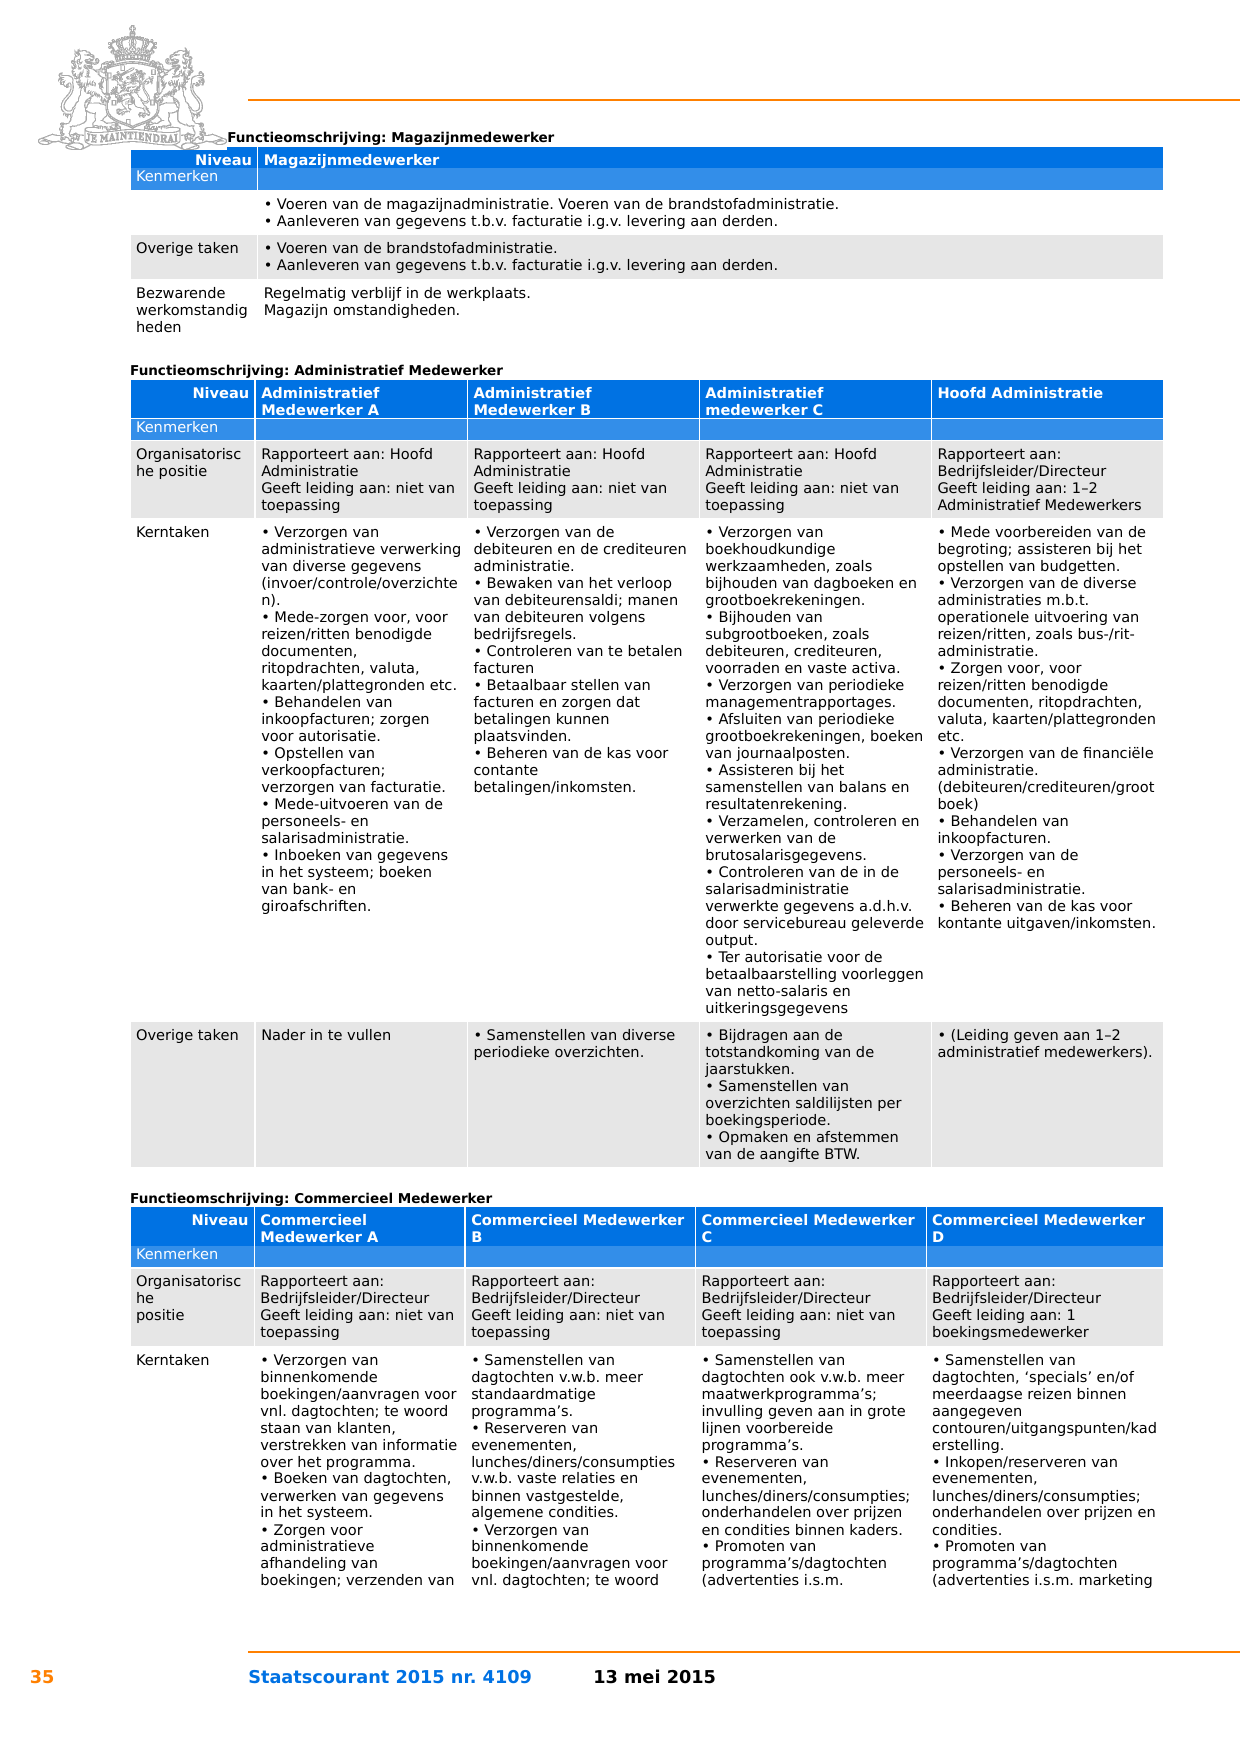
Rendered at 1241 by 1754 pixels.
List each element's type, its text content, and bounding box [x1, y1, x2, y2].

table_cell Rapporteert aan: Hoofd Administratie Geeft leiding aan: niet van toepassing [468, 441, 699, 518]
table_cell • Verzorgen van boekhoudkundige werkzaamheden, zoals bijhouden van dagboeken en grootboekrekeningen. • Bijhouden van subgrootboeken, zoals debiteuren, crediteuren, voorraden en vaste activa. • Verzorgen van periodieke managementrapportages. • Afsluiten van periodieke grootboekrekeningen, boeken van journaalposten. • Assisteren bij het samenstellen van balans en resultatenrekening. • Verzamelen, controleren en verwerken van de brutosalarisgegevens. • Controleren van de in de salarisadministratie verwerkte gegevens a.d.h.v. door servicebureau geleverde output. • Ter autorisatie voor de betaalbaarstelling voorleggen van netto-salaris en uitkeringsgegevens [700, 520, 931, 1021]
table_cell Kerntaken [131, 520, 254, 1021]
table_cell Kenmerken [131, 168, 257, 190]
table_cell Rapporteert aan: Bedrijfsleider/Directeur Geeft leiding aan: niet van toepassing [696, 1269, 926, 1346]
table_cell Kerntaken [131, 1347, 254, 1594]
table_header Functieomschrijving: Commercieel Medewerker [130, 1190, 1163, 1206]
table_cell [700, 419, 931, 440]
table_header Functieomschrijving: Magazijnmedewerker [227, 130, 1163, 146]
table_cell Kenmerken [131, 1246, 254, 1267]
table_cell • Samenstellen van dagtochten ook v.w.b. meer maatwerkprogramma’s; invulling geven aan in grote lijnen voorbereide programma’s. • Reserveren van evenementen, lunches/diners/consumpties; onderhandelen over prijzen en condities binnen kaders. • Promoten van programma’s/dagtochten (advertenties i.s.m. [696, 1347, 926, 1594]
table_cell Rapporteert aan: Hoofd Administratie Geeft leiding aan: niet van toepassing [700, 441, 931, 518]
table_cell • Samenstellen van dagtochten v.w.b. meer standaardmatige programma’s. • Reserveren van evenementen, lunches/diners/consumpties v.w.b. vaste relaties en binnen vastgestelde, algemene condities. • Verzorgen van binnenkomende boekingen/aanvragen voor vnl. dagtochten; te woord [466, 1347, 695, 1594]
table_cell Niveau [131, 147, 257, 168]
table_cell • Voeren van de brandstofadministratie. • Aanleveren van gegevens t.b.v. facturatie i.g.v. levering aan derden. [258, 235, 1163, 279]
table_cell Magazijnmedewerker [258, 147, 1163, 168]
table_cell Kenmerken [131, 419, 254, 440]
table_cell Rapporteert aan: Bedrijfsleider/Directeur Geeft leiding aan: niet van toepassing [255, 1269, 464, 1346]
table_cell [131, 191, 257, 234]
table_cell • Voeren van de magazijnadministratie. Voeren van de brandstofadministratie. • Aanleveren van gegevens t.b.v. facturatie i.g.v. levering aan derden. [258, 191, 1163, 234]
table_cell Rapporteert aan: Hoofd Administratie Geeft leiding aan: niet van toepassing [256, 441, 467, 518]
table_cell [932, 419, 1163, 440]
table_cell Administratief Medewerker A [256, 380, 467, 418]
table_header Functieomschrijving: Administratief Medewerker [130, 363, 1163, 379]
table_cell Regelmatig verblijf in de werkplaats. Magazijn omstandigheden. [258, 280, 1163, 340]
table_cell [258, 168, 1163, 190]
table_cell • Verzorgen van de debiteuren en de crediteuren administratie. • Bewaken van het verloop van debiteurensaldi; manen van debiteuren volgens bedrijfsregels. • Controleren van te betalen facturen • Betaalbaar stellen van facturen en zorgen dat betalingen kunnen plaatsvinden. • Beheren van de kas voor contante betalingen/inkomsten. [468, 520, 699, 1021]
table_cell Organisatorische positie [131, 441, 254, 518]
table_cell Administratief medewerker C [700, 380, 931, 418]
table_cell Nader in te vullen [256, 1022, 467, 1167]
table_cell • Samenstellen van dagtochten, ‘specials’ en/of meerdaagse reizen binnen aangegeven contouren/uitgangspunten/kaderstelling. • Inkopen/reserveren van evenementen, lunches/diners/consumpties; onderhandelen over prijzen en condities. • Promoten van programma’s/dagtochten (advertenties i.s.m. marketing [927, 1347, 1163, 1594]
table_cell Rapporteert aan: Bedrijfsleider/Directeur Geeft leiding aan: 1–2 Administratief Medewerkers [932, 441, 1163, 518]
table_cell [468, 419, 699, 440]
table_cell Niveau [131, 1207, 254, 1246]
table_cell Organisatorische positie [131, 1269, 254, 1346]
table_cell • Bijdragen aan de totstandkoming van de jaarstukken. • Samenstellen van overzichten saldilijsten per boekingsperiode. • Opmaken en afstemmen van de aangifte BTW. [700, 1022, 931, 1167]
table_cell [696, 1246, 926, 1267]
table_cell • (Leiding geven aan 1–2 administratief medewerkers). [932, 1022, 1163, 1167]
table_cell Rapporteert aan: Bedrijfsleider/Directeur Geeft leiding aan: 1 boekingsmedewerker [927, 1269, 1163, 1346]
table_cell Rapporteert aan: Bedrijfsleider/Directeur Geeft leiding aan: niet van toepassing [466, 1269, 695, 1346]
table_cell • Samenstellen van diverse periodieke overzichten. [468, 1022, 699, 1167]
table_cell Overige taken [131, 235, 257, 279]
table_cell Commercieel Medewerker A [255, 1207, 464, 1246]
table_cell Hoofd Administratie [932, 380, 1163, 418]
table_cell Commercieel Medewerker D [927, 1207, 1163, 1246]
picture [38, 25, 227, 150]
table_cell [256, 419, 467, 440]
table_cell • Verzorgen van administratieve verwerking van diverse gegevens (invoer/controle/overzichten). • Mede-zorgen voor, voor reizen/ritten benodigde documenten, ritopdrachten, valuta, kaarten/plattegronden etc. • Behandelen van inkoopfacturen; zorgen voor autorisatie. • Opstellen van verkoopfacturen; verzorgen van facturatie. • Mede-uitvoeren van de personeels- en salarisadministratie. • Inboeken van gegevens in het systeem; boeken van bank- en giroafschriften. [256, 520, 467, 1021]
table_cell • Mede voorbereiden van de begroting; assisteren bij het opstellen van budgetten. • Verzorgen van de diverse administraties m.b.t. operationele uitvoering van reizen/ritten, zoals bus-/rit-administratie. • Zorgen voor, voor reizen/ritten benodigde documenten, ritopdrachten, valuta, kaarten/plattegronden etc. • Verzorgen van de financiële administratie. (debiteuren/crediteuren/grootboek) • Behandelen van inkoopfacturen. • Verzorgen van de personeels- en salarisadministratie. • Beheren van de kas voor kontante uitgaven/inkomsten. [932, 520, 1163, 1021]
table_cell Niveau [131, 380, 254, 418]
table_cell [466, 1246, 695, 1267]
table_cell • Verzorgen van binnenkomende boekingen/aanvragen voor vnl. dagtochten; te woord staan van klanten, verstrekken van informatie over het programma. • Boeken van dagtochten, verwerken van gegevens in het systeem. • Zorgen voor administratieve afhandeling van boekingen; verzenden van [255, 1347, 464, 1594]
table_cell Administratief Medewerker B [468, 380, 699, 418]
table_cell Commercieel Medewerker C [696, 1207, 926, 1246]
table_cell Bezwarende werkomstandigheden [131, 280, 257, 340]
table_cell [255, 1246, 464, 1267]
table_cell [927, 1246, 1163, 1267]
table_cell Overige taken [131, 1022, 254, 1167]
table_cell Commercieel Medewerker B [466, 1207, 695, 1246]
